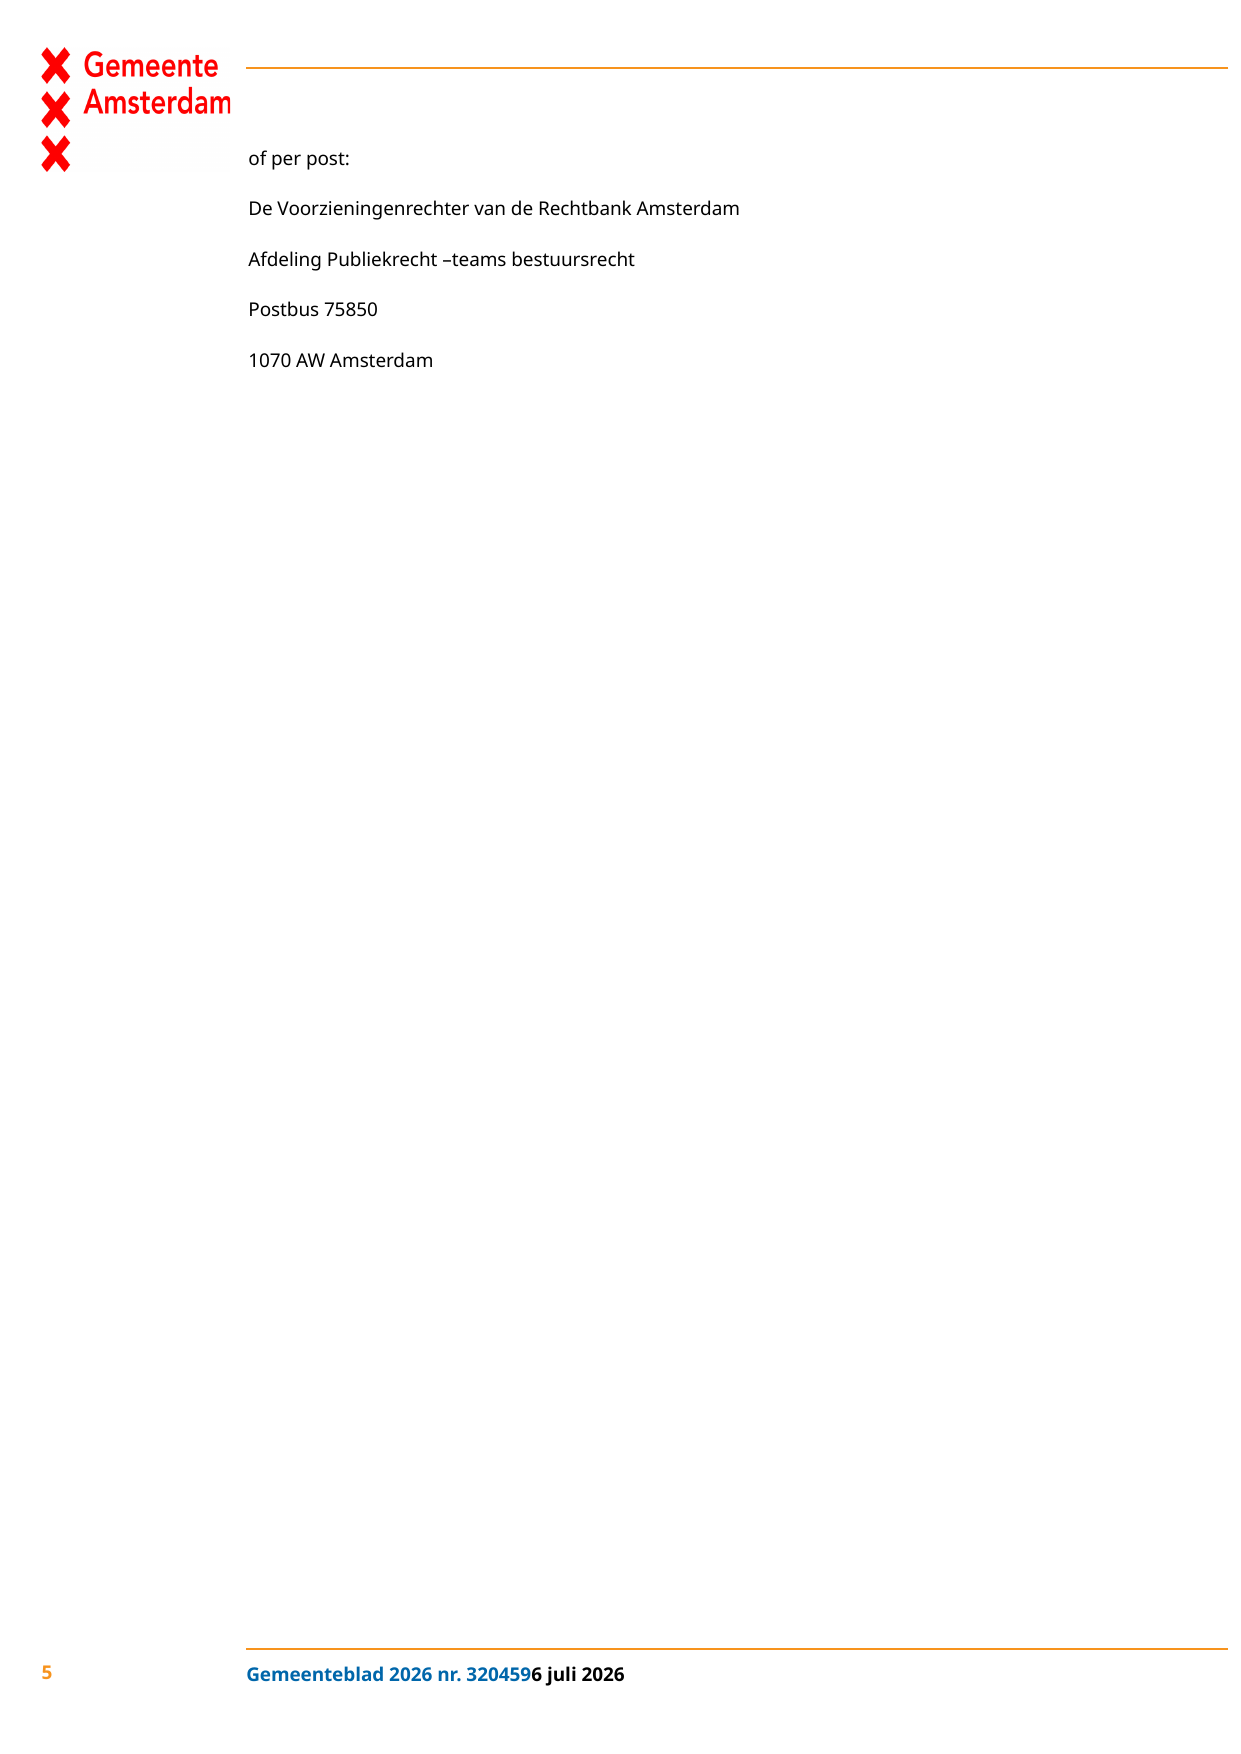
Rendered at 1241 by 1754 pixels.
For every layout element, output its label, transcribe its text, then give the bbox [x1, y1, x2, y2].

text 1070 AW Amsterdam [248, 347, 1152, 373]
text Postbus 75850 [248, 296, 1152, 322]
picture [41, 47, 231, 172]
text of per post: [248, 145, 1152, 171]
text Afdeling Publiekrecht –teams bestuursrecht [248, 246, 1152, 272]
text De Voorzieningenrechter van de Rechtbank Amsterdam [248, 196, 1152, 221]
